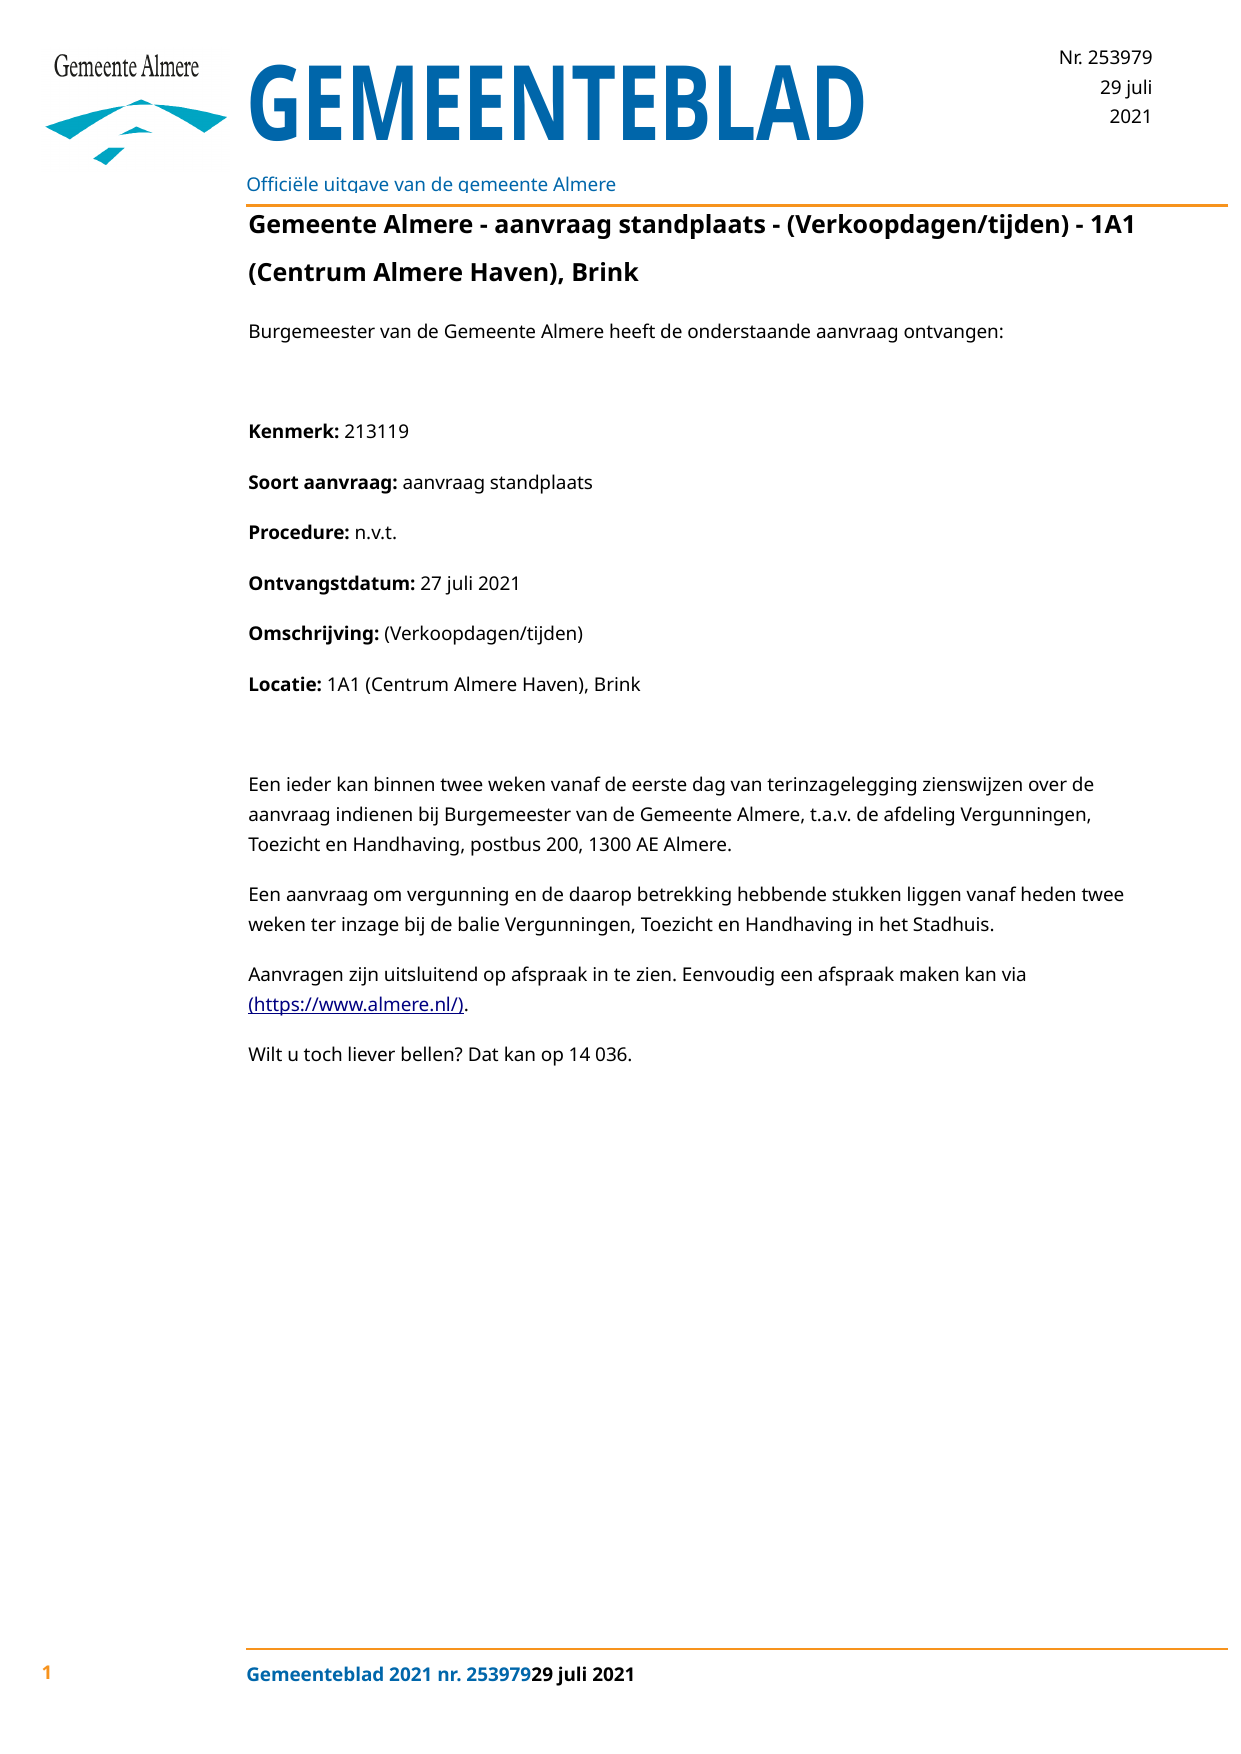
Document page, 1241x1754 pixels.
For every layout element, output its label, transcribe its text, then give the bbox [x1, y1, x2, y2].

text Wilt u toch liever bellen? Dat kan op 14 036. [248, 1041, 1152, 1067]
text Locatie: 1A1 (Centrum Almere Haven), Brink [248, 671, 1152, 697]
text Een ieder kan binnen twee weken vanaf de eerste dag van terinzagelegging zienswijzen over de aanvraag indienen bij Burgemeester van de Gemeente Almere, t.a.v. de afdeling Vergunningen, Toezicht en Handhaving, postbus 200, 1300 AE Almere. [248, 772, 1152, 857]
text Soort aanvraag: aanvraag standplaats [248, 469, 1152, 495]
text Kenmerk: 213119 [248, 419, 1152, 444]
text Omschrijving: (Verkoopdagen/tijden) [248, 620, 1152, 646]
text Ontvangstdatum: 27 juli 2021 [248, 570, 1152, 596]
text Aanvragen zijn uitsluitend op afspraak in te zien. Eenvoudig een afspraak maken kan via (https://www.almere.nl/). [248, 961, 1152, 1017]
text Een aanvraag om vergunning en de daarop betrekking hebbende stukken liggen vanaf heden twee weken ter inzage bij de balie Vergunningen, Toezicht en Handhaving in het Stadhuis. [248, 881, 1152, 937]
text Procedure: n.v.t. [248, 519, 1152, 545]
picture [41, 47, 231, 172]
text Burgemeester van de Gemeente Almere heeft de onderstaande aanvraag ontvangen: [248, 318, 1152, 344]
text Gemeente Almere - aanvraag standplaats - (Verkoopdagen/tijden) - 1A1 (Centrum Almere Haven), Brink [248, 207, 1152, 288]
